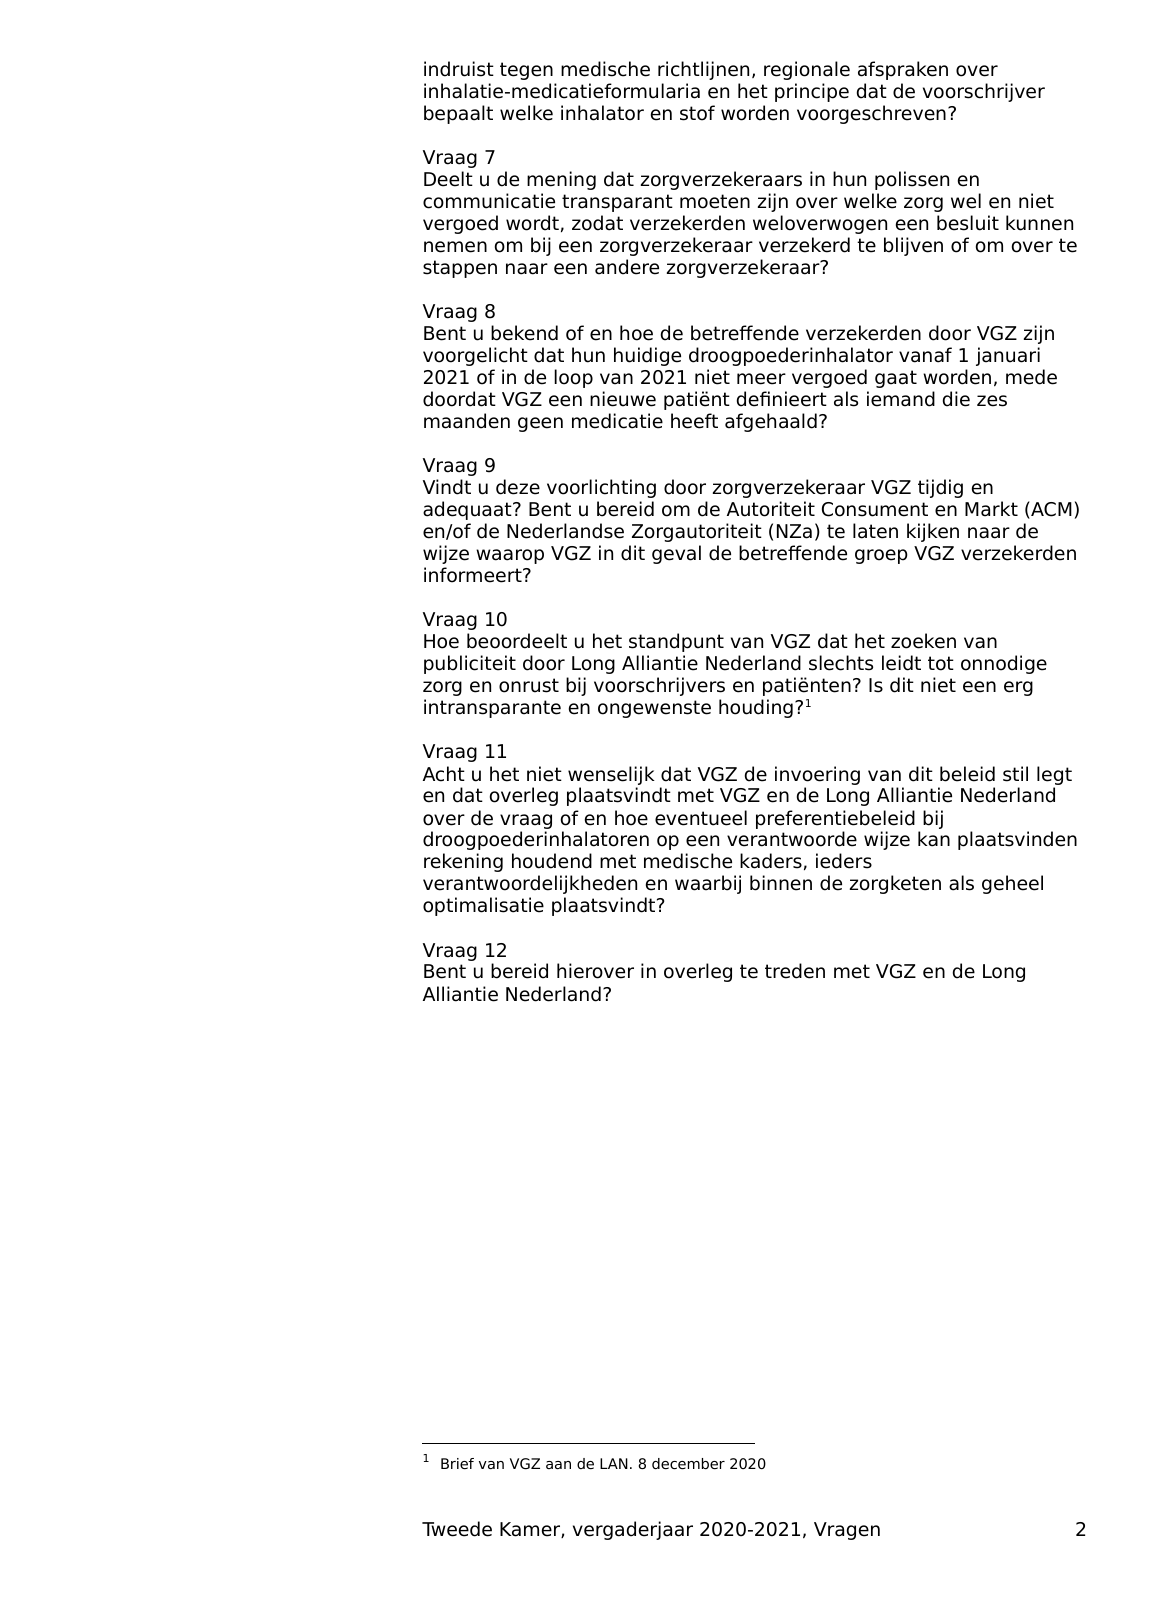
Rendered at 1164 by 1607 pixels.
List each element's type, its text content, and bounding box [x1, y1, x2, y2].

text Vraag 8 [422, 301, 1087, 323]
text Vraag 11 [422, 741, 1087, 763]
text Acht u het niet wenselijk dat VGZ de invoering van dit beleid stil legt en dat overleg plaatsvindt met VGZ en de Long Alliantie Nederland over de vraag of en hoe eventueel preferentiebeleid bij droogpoederinhalatoren op een verantwoorde wijze kan plaatsvinden rekening houdend met medische kaders, ieders verantwoordelijkheden en waarbij binnen de zorgketen als geheel optimalisatie plaatsvindt? [422, 763, 1087, 917]
text Deelt u de mening dat zorgverzekeraars in hun polissen en communicatie transparant moeten zijn over welke zorg wel en niet vergoed wordt, zodat verzekerden weloverwogen een besluit kunnen nemen om bij een zorgverzekeraar verzekerd te blijven of om over te stappen naar een andere zorgverzekeraar? [422, 169, 1087, 279]
text Hoe beoordeelt u het standpunt van VGZ dat het zoeken van publiciteit door Long Alliantie Nederland slechts leidt tot onnodige zorg en onrust bij voorschrijvers en patiënten? Is dit niet een erg intransparante en ongewenste houding? [422, 631, 1087, 719]
text Bent u bekend of en hoe de betreffende verzekerden door VGZ zijn voorgelicht dat hun huidige droogpoederinhalator vanaf 1 januari 2021 of in de loop van 2021 niet meer vergoed gaat worden, mede doordat VGZ een nieuwe patiënt definieert als iemand die zes maanden geen medicatie heeft afgehaald? [422, 323, 1087, 433]
text Vraag 12 [422, 939, 1087, 961]
text Bent u bereid hierover in overleg te treden met VGZ en de Long Alliantie Nederland? [422, 961, 1087, 1005]
text indruist tegen medische richtlijnen, regionale afspraken over inhalatie-medicatieformularia en het principe dat de voorschrijver bepaalt welke inhalator en stof worden voorgeschreven? [422, 59, 1087, 125]
text Vraag 7 [422, 147, 1087, 169]
text Brief van VGZ aan de LAN. 8 december 2020 [422, 1452, 1087, 1474]
text Vraag 9 [422, 455, 1087, 477]
text Vindt u deze voorlichting door zorgverzekeraar VGZ tijdig en adequaat? Bent u bereid om de Autoriteit Consument en Markt (ACM) en/of de Nederlandse Zorgautoriteit (NZa) te laten kijken naar de wijze waarop VGZ in dit geval de betreffende groep VGZ verzekerden informeert? [422, 477, 1087, 587]
text Vraag 10 [422, 609, 1087, 631]
